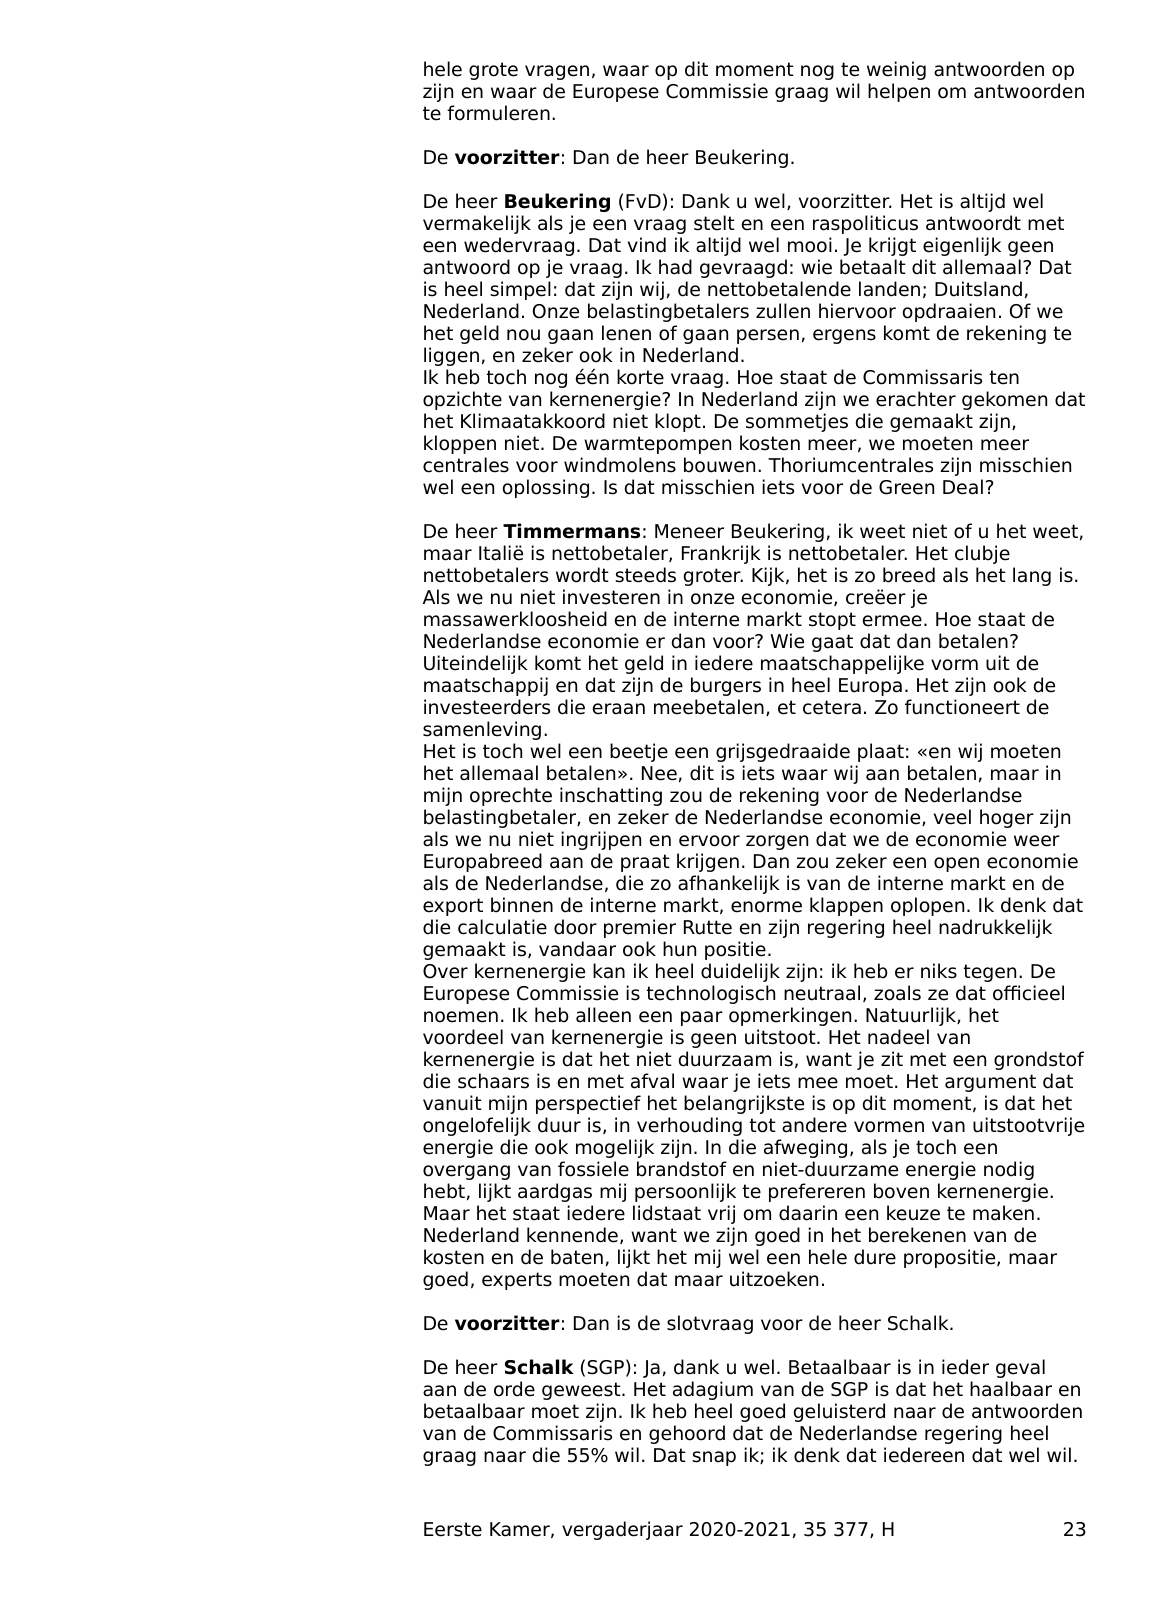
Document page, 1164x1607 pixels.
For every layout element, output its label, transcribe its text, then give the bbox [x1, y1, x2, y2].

text Ik heb toch nog één korte vraag. Hoe staat de Commissaris ten opzichte van kernenergie? In Nederland zijn we erachter gekomen dat het Klimaatakkoord niet klopt. De sommetjes die gemaakt zijn, kloppen niet. De warmtepompen kosten meer, we moeten meer centrales voor windmolens bouwen. Thoriumcentrales zijn misschien wel een oplossing. Is dat misschien iets voor de Green Deal? [422, 367, 1087, 499]
text De heer Beukering (FvD): Dank u wel, voorzitter. Het is altijd wel vermakelijk als je een vraag stelt en een raspoliticus antwoordt met een wedervraag. Dat vind ik altijd wel mooi. Je krijgt eigenlijk geen antwoord op je vraag. Ik had gevraagd: wie betaalt dit allemaal? Dat is heel simpel: dat zijn wij, de nettobetalende landen; Duitsland, Nederland. Onze belastingbetalers zullen hiervoor opdraaien. Of we het geld nou gaan lenen of gaan persen, ergens komt de rekening te liggen, en zeker ook in Nederland. [422, 191, 1087, 367]
text hele grote vragen, waar op dit moment nog te weinig antwoorden op zijn en waar de Europese Commissie graag wil helpen om antwoorden te formuleren. [422, 59, 1087, 125]
text De heer Timmermans: Meneer Beukering, ik weet niet of u het weet, maar Italië is nettobetaler, Frankrijk is nettobetaler. Het clubje nettobetalers wordt steeds groter. Kijk, het is zo breed als het lang is. Als we nu niet investeren in onze economie, creëer je massawerkloosheid en de interne markt stopt ermee. Hoe staat de Nederlandse economie er dan voor? Wie gaat dat dan betalen? Uiteindelijk komt het geld in iedere maatschappelijke vorm uit de maatschappij en dat zijn de burgers in heel Europa. Het zijn ook de investeerders die eraan meebetalen, et cetera. Zo functioneert de samenleving. [422, 521, 1087, 741]
text De heer Schalk (SGP): Ja, dank u wel. Betaalbaar is in ieder geval aan de orde geweest. Het adagium van de SGP is dat het haalbaar en betaalbaar moet zijn. Ik heb heel goed geluisterd naar de antwoorden van de Commissaris en gehoord dat de Nederlandse regering heel graag naar die 55% wil. Dat snap ik; ik denk dat iedereen dat wel wil. [422, 1357, 1087, 1467]
text Het is toch wel een beetje een grijsgedraaide plaat: «en wij moeten het allemaal betalen». Nee, dit is iets waar wij aan betalen, maar in mijn oprechte inschatting zou de rekening voor de Nederlandse belastingbetaler, en zeker de Nederlandse economie, veel hoger zijn als we nu niet ingrijpen en ervoor zorgen dat we de economie weer Europabreed aan de praat krijgen. Dan zou zeker een open economie als de Nederlandse, die zo afhankelijk is van de interne markt en de export binnen de interne markt, enorme klappen oplopen. Ik denk dat die calculatie door premier Rutte en zijn regering heel nadrukkelijk gemaakt is, vandaar ook hun positie. [422, 741, 1087, 961]
text De voorzitter: Dan de heer Beukering. [422, 147, 1087, 169]
text Over kernenergie kan ik heel duidelijk zijn: ik heb er niks tegen. De Europese Commissie is technologisch neutraal, zoals ze dat officieel noemen. Ik heb alleen een paar opmerkingen. Natuurlijk, het voordeel van kernenergie is geen uitstoot. Het nadeel van kernenergie is dat het niet duurzaam is, want je zit met een grondstof die schaars is en met afval waar je iets mee moet. Het argument dat vanuit mijn perspectief het belangrijkste is op dit moment, is dat het ongelofelijk duur is, in verhouding tot andere vormen van uitstootvrije energie die ook mogelijk zijn. In die afweging, als je toch een overgang van fossiele brandstof en niet-duurzame energie nodig hebt, lijkt aardgas mij persoonlijk te prefereren boven kernenergie. Maar het staat iedere lidstaat vrij om daarin een keuze te maken. Nederland kennende, want we zijn goed in het berekenen van de kosten en de baten, lijkt het mij wel een hele dure propositie, maar goed, experts moeten dat maar uitzoeken. [422, 961, 1087, 1291]
text De voorzitter: Dan is de slotvraag voor de heer Schalk. [422, 1313, 1087, 1335]
